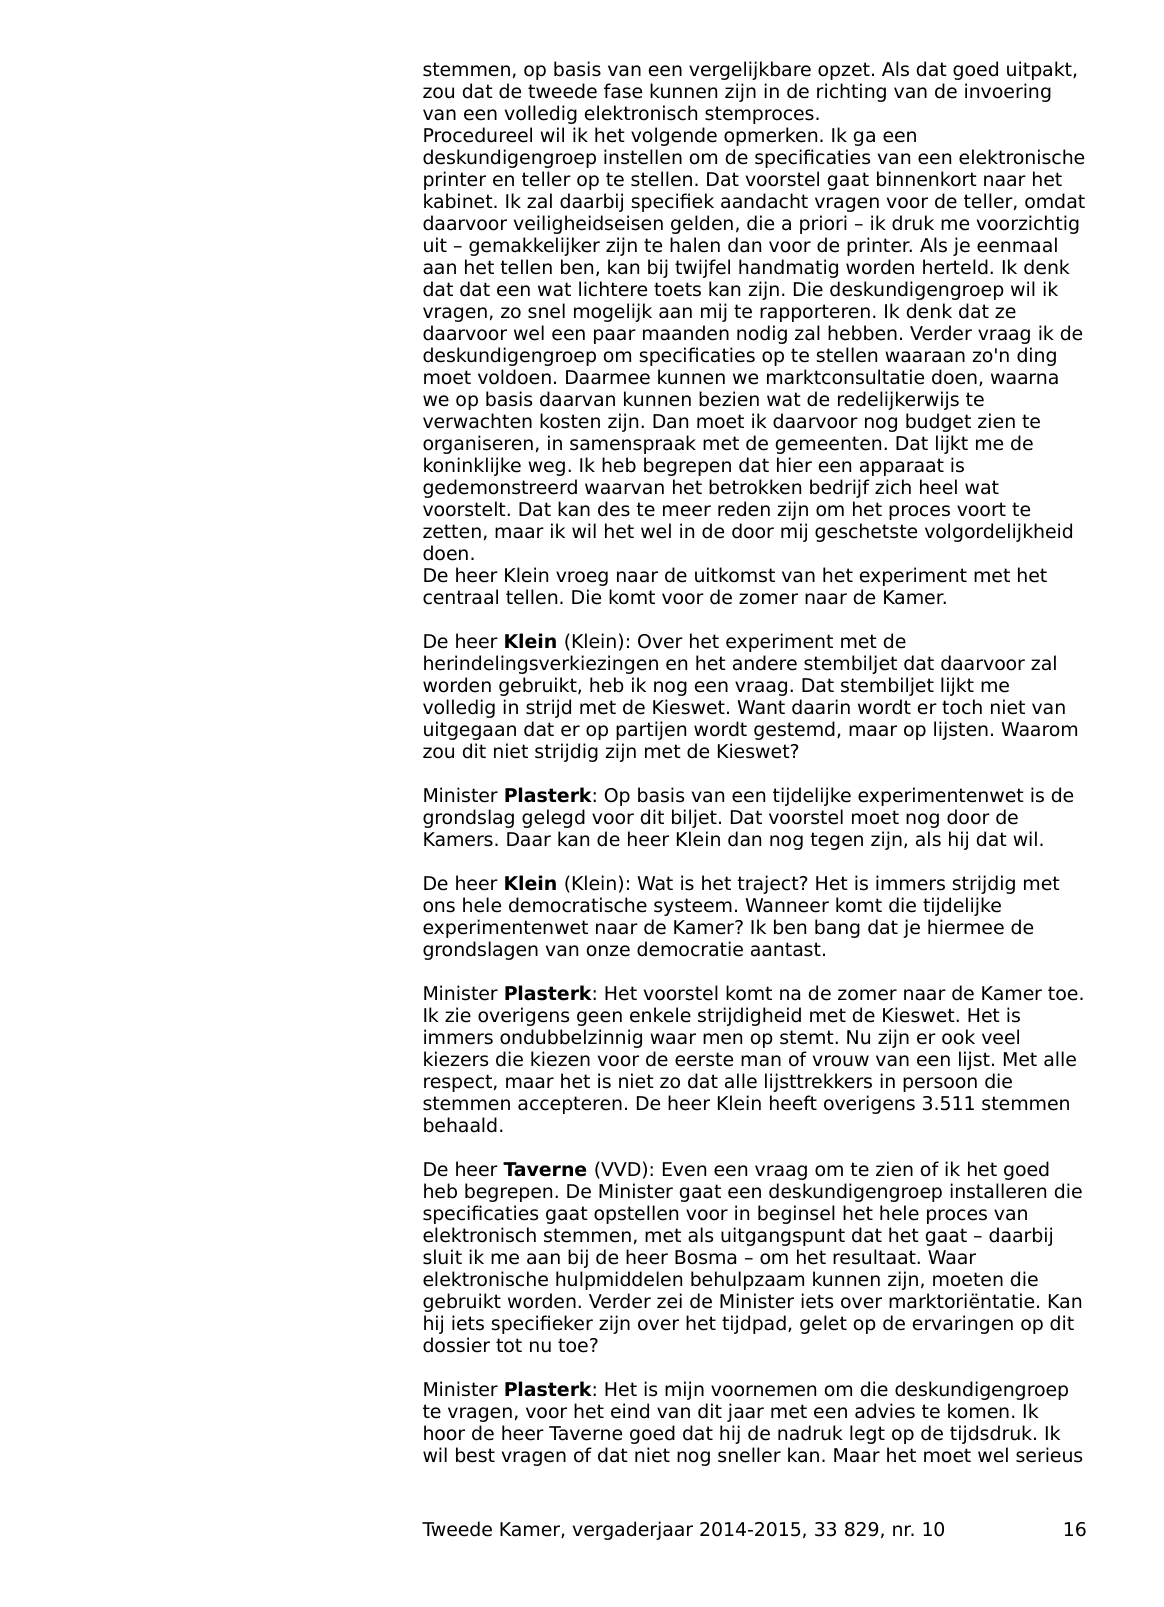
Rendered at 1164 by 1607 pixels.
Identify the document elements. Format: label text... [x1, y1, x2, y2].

text Minister Plasterk: Het is mijn voornemen om die deskundigengroep te vragen, voor het eind van dit jaar met een advies te komen. Ik hoor de heer Taverne goed dat hij de nadruk legt op de tijdsdruk. Ik wil best vragen of dat niet nog sneller kan. Maar het moet wel serieus [422, 1379, 1087, 1467]
text stemmen, op basis van een vergelijkbare opzet. Als dat goed uitpakt, zou dat de tweede fase kunnen zijn in de richting van de invoering van een volledig elektronisch stemproces. [422, 59, 1087, 125]
text De heer Taverne (VVD): Even een vraag om te zien of ik het goed heb begrepen. De Minister gaat een deskundigengroep installeren die specificaties gaat opstellen voor in beginsel het hele proces van elektronisch stemmen, met als uitgangspunt dat het gaat – daarbij sluit ik me aan bij de heer Bosma – om het resultaat. Waar elektronische hulpmiddelen behulpzaam kunnen zijn, moeten die gebruikt worden. Verder zei de Minister iets over marktoriëntatie. Kan hij iets specifieker zijn over het tijdpad, gelet op de ervaringen op dit dossier tot nu toe? [422, 1159, 1087, 1357]
text De heer Klein (Klein): Wat is het traject? Het is immers strijdig met ons hele democratische systeem. Wanneer komt die tijdelijke experimentenwet naar de Kamer? Ik ben bang dat je hiermee de grondslagen van onze democratie aantast. [422, 873, 1087, 961]
text Minister Plasterk: Het voorstel komt na de zomer naar de Kamer toe. Ik zie overigens geen enkele strijdigheid met de Kieswet. Het is immers ondubbelzinnig waar men op stemt. Nu zijn er ook veel kiezers die kiezen voor de eerste man of vrouw van een lijst. Met alle respect, maar het is niet zo dat alle lijsttrekkers in persoon die stemmen accepteren. De heer Klein heeft overigens 3.511 stemmen behaald. [422, 983, 1087, 1137]
text De heer Klein vroeg naar de uitkomst van het experiment met het centraal tellen. Die komt voor de zomer naar de Kamer. [422, 564, 1087, 608]
text Procedureel wil ik het volgende opmerken. Ik ga een deskundigengroep instellen om de specificaties van een elektronische printer en teller op te stellen. Dat voorstel gaat binnenkort naar het kabinet. Ik zal daarbij specifiek aandacht vragen voor de teller, omdat daarvoor veiligheidseisen gelden, die a priori – ik druk me voorzichtig uit – gemakkelijker zijn te halen dan voor de printer. Als je eenmaal aan het tellen ben, kan bij twijfel handmatig worden herteld. Ik denk dat dat een wat lichtere toets kan zijn. Die deskundigengroep wil ik vragen, zo snel mogelijk aan mij te rapporteren. Ik denk dat ze daarvoor wel een paar maanden nodig zal hebben. Verder vraag ik de deskundigengroep om specificaties op te stellen waaraan zo'n ding moet voldoen. Daarmee kunnen we marktconsultatie doen, waarna we op basis daarvan kunnen bezien wat de redelijkerwijs te verwachten kosten zijn. Dan moet ik daarvoor nog budget zien te organiseren, in samenspraak met de gemeenten. Dat lijkt me de koninklijke weg. Ik heb begrepen dat hier een apparaat is gedemonstreerd waarvan het betrokken bedrijf zich heel wat voorstelt. Dat kan des te meer reden zijn om het proces voort te zetten, maar ik wil het wel in de door mij geschetste volgordelijkheid doen. [422, 125, 1087, 564]
text De heer Klein (Klein): Over het experiment met de herindelingsverkiezingen en het andere stembiljet dat daarvoor zal worden gebruikt, heb ik nog een vraag. Dat stembiljet lijkt me volledig in strijd met de Kieswet. Want daarin wordt er toch niet van uitgegaan dat er op partijen wordt gestemd, maar op lijsten. Waarom zou dit niet strijdig zijn met de Kieswet? [422, 631, 1087, 763]
text Minister Plasterk: Op basis van een tijdelijke experimentenwet is de grondslag gelegd voor dit biljet. Dat voorstel moet nog door de Kamers. Daar kan de heer Klein dan nog tegen zijn, als hij dat wil. [422, 785, 1087, 851]
